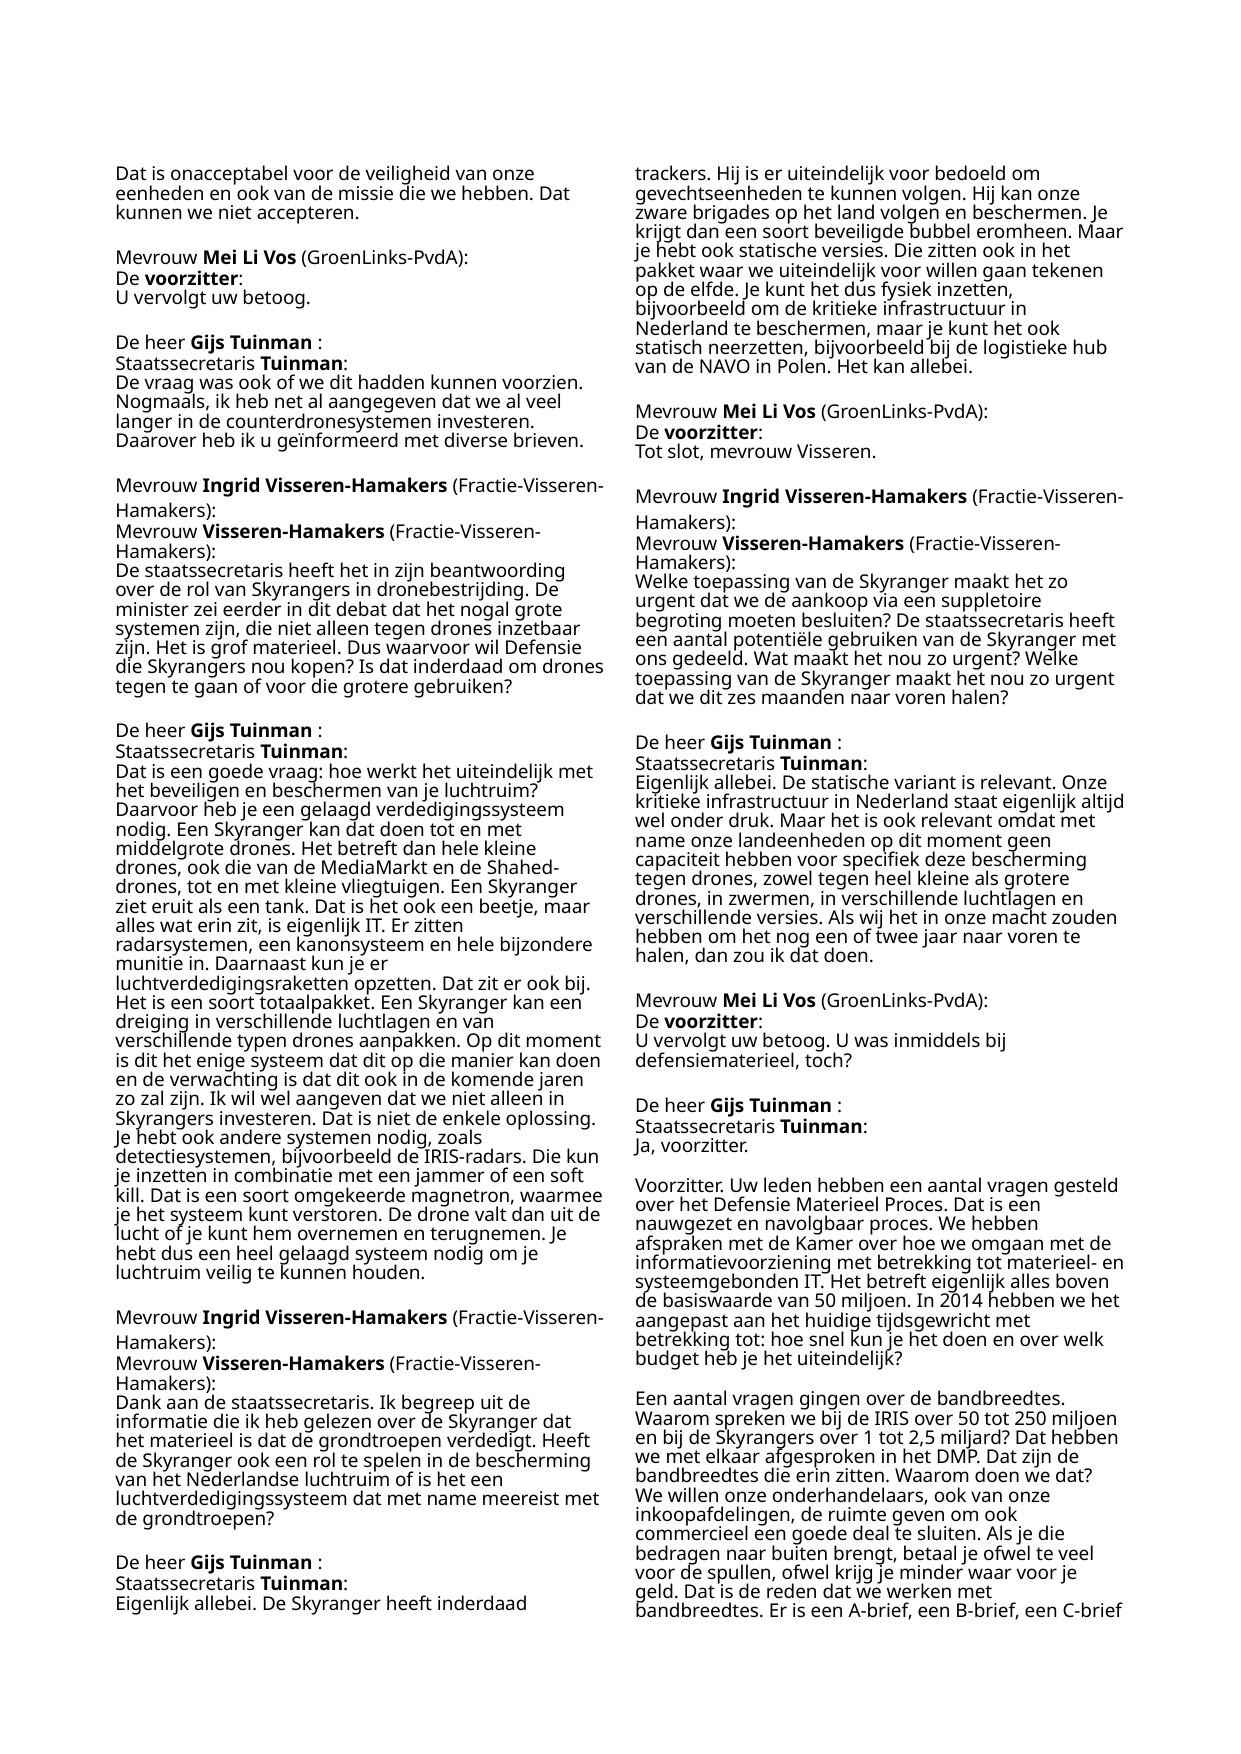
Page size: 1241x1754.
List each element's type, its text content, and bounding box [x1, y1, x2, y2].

text Staatssecretaris Tuinman: [115, 355, 605, 374]
text Mevrouw Visseren-Hamakers (Fractie-Visseren-Hamakers): [115, 1355, 605, 1394]
text De voorzitter: [115, 270, 605, 289]
text Voorzitter. Uw leden hebben een aantal vragen gesteld over het Defensie Materieel Proces. Dat is een nauwgezet en navolgbaar proces. We hebben afspraken met de Kamer over hoe we omgaan met de informatievoorziening met betrekking tot materieel- en systeemgebonden IT. Het betreft eigenlijk alles boven de basiswaarde van 50 miljoen. In 2014 hebben we het aangepast aan het huidige tijdsgewricht met betrekking tot: hoe snel kun je het doen en over welk budget heb je het uiteindelijk? [635, 1177, 1125, 1369]
text Staatssecretaris Tuinman: [635, 1118, 1125, 1137]
text Staatssecretaris Tuinman: [115, 1575, 605, 1594]
text De heer Gijs Tuinman : [635, 1092, 1125, 1118]
text U vervolgt uw betoog. [115, 289, 605, 308]
text Eigenlijk allebei. De statische variant is relevant. Onze kritieke infrastructuur in Nederland staat eigenlijk altijd wel onder druk. Maar het is ook relevant omdat met name onze landeenheden op dit moment geen capaciteit hebben voor specifiek deze bescherming tegen drones, zowel tegen heel kleine als grotere drones, in zwermen, in verschillende luchtlagen en verschillende versies. Als wij het in onze macht zouden hebben om het nog een of twee jaar naar voren te halen, dan zou ik dat doen. [635, 774, 1125, 967]
text Mevrouw Ingrid Visseren-Hamakers (Fractie-Visseren-Hamakers): [635, 483, 1125, 535]
text De vraag was ook of we dit hadden kunnen voorzien. Nogmaals, ik heb net al aangegeven dat we al veel langer in de counterdronesystemen investeren. Daarover heb ik u geïnformeerd met diverse brieven. [115, 374, 605, 451]
text Staatssecretaris Tuinman: [115, 743, 605, 763]
text Mevrouw Ingrid Visseren-Hamakers (Fractie-Visseren-Hamakers): [115, 472, 605, 523]
text Dat is onacceptabel voor de veiligheid van onze eenheden en ook van de missie die we hebben. Dat kunnen we niet accepteren. [115, 165, 605, 223]
text Mevrouw Mei Li Vos (GroenLinks-PvdA): [115, 244, 605, 270]
text De heer Gijs Tuinman : [115, 1549, 605, 1575]
text Dat is een goede vraag: hoe werkt het uiteindelijk met het beveiligen en beschermen van je luchtruim? Daarvoor heb je een gelaagd verdedigingssysteem nodig. Een Skyranger kan dat doen tot en met middelgrote drones. Het betreft dan hele kleine drones, ook die van de MediaMarkt en de Shahed-drones, tot en met kleine vliegtuigen. Een Skyranger ziet eruit als een tank. Dat is het ook een beetje, maar alles wat erin zit, is eigenlijk IT. Er zitten radarsystemen, een kanonsysteem en hele bijzondere munitie in. Daarnaast kun je er luchtverdedigingsraketten opzetten. Dat zit er ook bij. Het is een soort totaalpakket. Een Skyranger kan een dreiging in verschillende luchtlagen en van verschillende typen drones aanpakken. Op dit moment is dit het enige systeem dat dit op die manier kan doen en de verwachting is dat dit ook in de komende jaren zo zal zijn. Ik wil wel aangeven dat we niet alleen in Skyrangers investeren. Dat is niet de enkele oplossing. Je hebt ook andere systemen nodig, zoals detectiesystemen, bijvoorbeeld de IRIS-radars. Die kun je inzetten in combinatie met een jammer of een soft kill. Dat is een soort omgekeerde magnetron, waarmee je het systeem kunt verstoren. De drone valt dan uit de lucht of je kunt hem overnemen en terugnemen. Je hebt dus een heel gelaagd systeem nodig om je luchtruim veilig te kunnen houden. [115, 763, 605, 1283]
text Mevrouw Visseren-Hamakers (Fractie-Visseren-Hamakers): [115, 523, 605, 562]
text Mevrouw Mei Li Vos (GroenLinks-PvdA): [635, 987, 1125, 1013]
text Ja, voorzitter. [635, 1137, 1125, 1156]
text Een aantal vragen gingen over de bandbreedtes. Waarom spreken we bij de IRIS over 50 tot 250 miljoen en bij de Skyrangers over 1 tot 2,5 miljard? Dat hebben we met elkaar afgesproken in het DMP. Dat zijn de bandbreedtes die erin zitten. Waarom doen we dat? We willen onze onderhandelaars, ook van onze inkoopafdelingen, de ruimte geven om ook commercieel een goede deal te sluiten. Als je die bedragen naar buiten brengt, betaal je ofwel te veel voor de spullen, ofwel krijg je minder waar voor je geld. Dat is de reden dat we werken met bandbreedtes. Er is een A-brief, een B-brief, een C-brief [635, 1390, 1125, 1622]
text De staatssecretaris heeft het in zijn beantwoording over de rol van Skyrangers in dronebestrijding. De minister zei eerder in dit debat dat het nogal grote systemen zijn, die niet alleen tegen drones inzetbaar zijn. Het is grof materieel. Dus waarvoor wil Defensie die Skyrangers nou kopen? Is dat inderdaad om drones tegen te gaan of voor die grotere gebruiken? [115, 562, 605, 697]
text Mevrouw Mei Li Vos (GroenLinks-PvdA): [635, 398, 1125, 424]
text trackers. Hij is er uiteindelijk voor bedoeld om gevechtseenheden te kunnen volgen. Hij kan onze zware brigades op het land volgen en beschermen. Je krijgt dan een soort beveiligde bubbel eromheen. Maar je hebt ook statische versies. Die zitten ook in het pakket waar we uiteindelijk voor willen gaan tekenen op de elfde. Je kunt het dus fysiek inzetten, bijvoorbeeld om de kritieke infrastructuur in Nederland te beschermen, maar je kunt het ook statisch neerzetten, bijvoorbeeld bij de logistieke hub van de NAVO in Polen. Het kan allebei. [635, 165, 1125, 377]
text De voorzitter: [635, 424, 1125, 443]
text Eigenlijk allebei. De Skyranger heeft inderdaad [115, 1594, 605, 1614]
text De voorzitter: [635, 1013, 1125, 1032]
text Mevrouw Visseren-Hamakers (Fractie-Visseren-Hamakers): [635, 535, 1125, 573]
text Mevrouw Ingrid Visseren-Hamakers (Fractie-Visseren-Hamakers): [115, 1304, 605, 1355]
text De heer Gijs Tuinman : [635, 729, 1125, 755]
text Tot slot, mevrouw Visseren. [635, 443, 1125, 462]
text U vervolgt uw betoog. U was inmiddels bij defensiematerieel, toch? [635, 1032, 1125, 1071]
text De heer Gijs Tuinman : [115, 718, 605, 743]
text Staatssecretaris Tuinman: [635, 755, 1125, 774]
text De heer Gijs Tuinman : [115, 329, 605, 355]
text Dank aan de staatssecretaris. Ik begreep uit de informatie die ik heb gelezen over de Skyranger dat het materieel is dat de grondtroepen verdedigt. Heeft de Skyranger ook een rol te spelen in de bescherming van het Nederlandse luchtruim of is het een luchtverdedigingssysteem dat met name meereist met de grondtroepen? [115, 1394, 605, 1529]
text Welke toepassing van de Skyranger maakt het zo urgent dat we de aankoop via een suppletoire begroting moeten besluiten? De staatssecretaris heeft een aantal potentiële gebruiken van de Skyranger met ons gedeeld. Wat maakt het nou zo urgent? Welke toepassing van de Skyranger maakt het nou zo urgent dat we dit zes maanden naar voren halen? [635, 573, 1125, 708]
